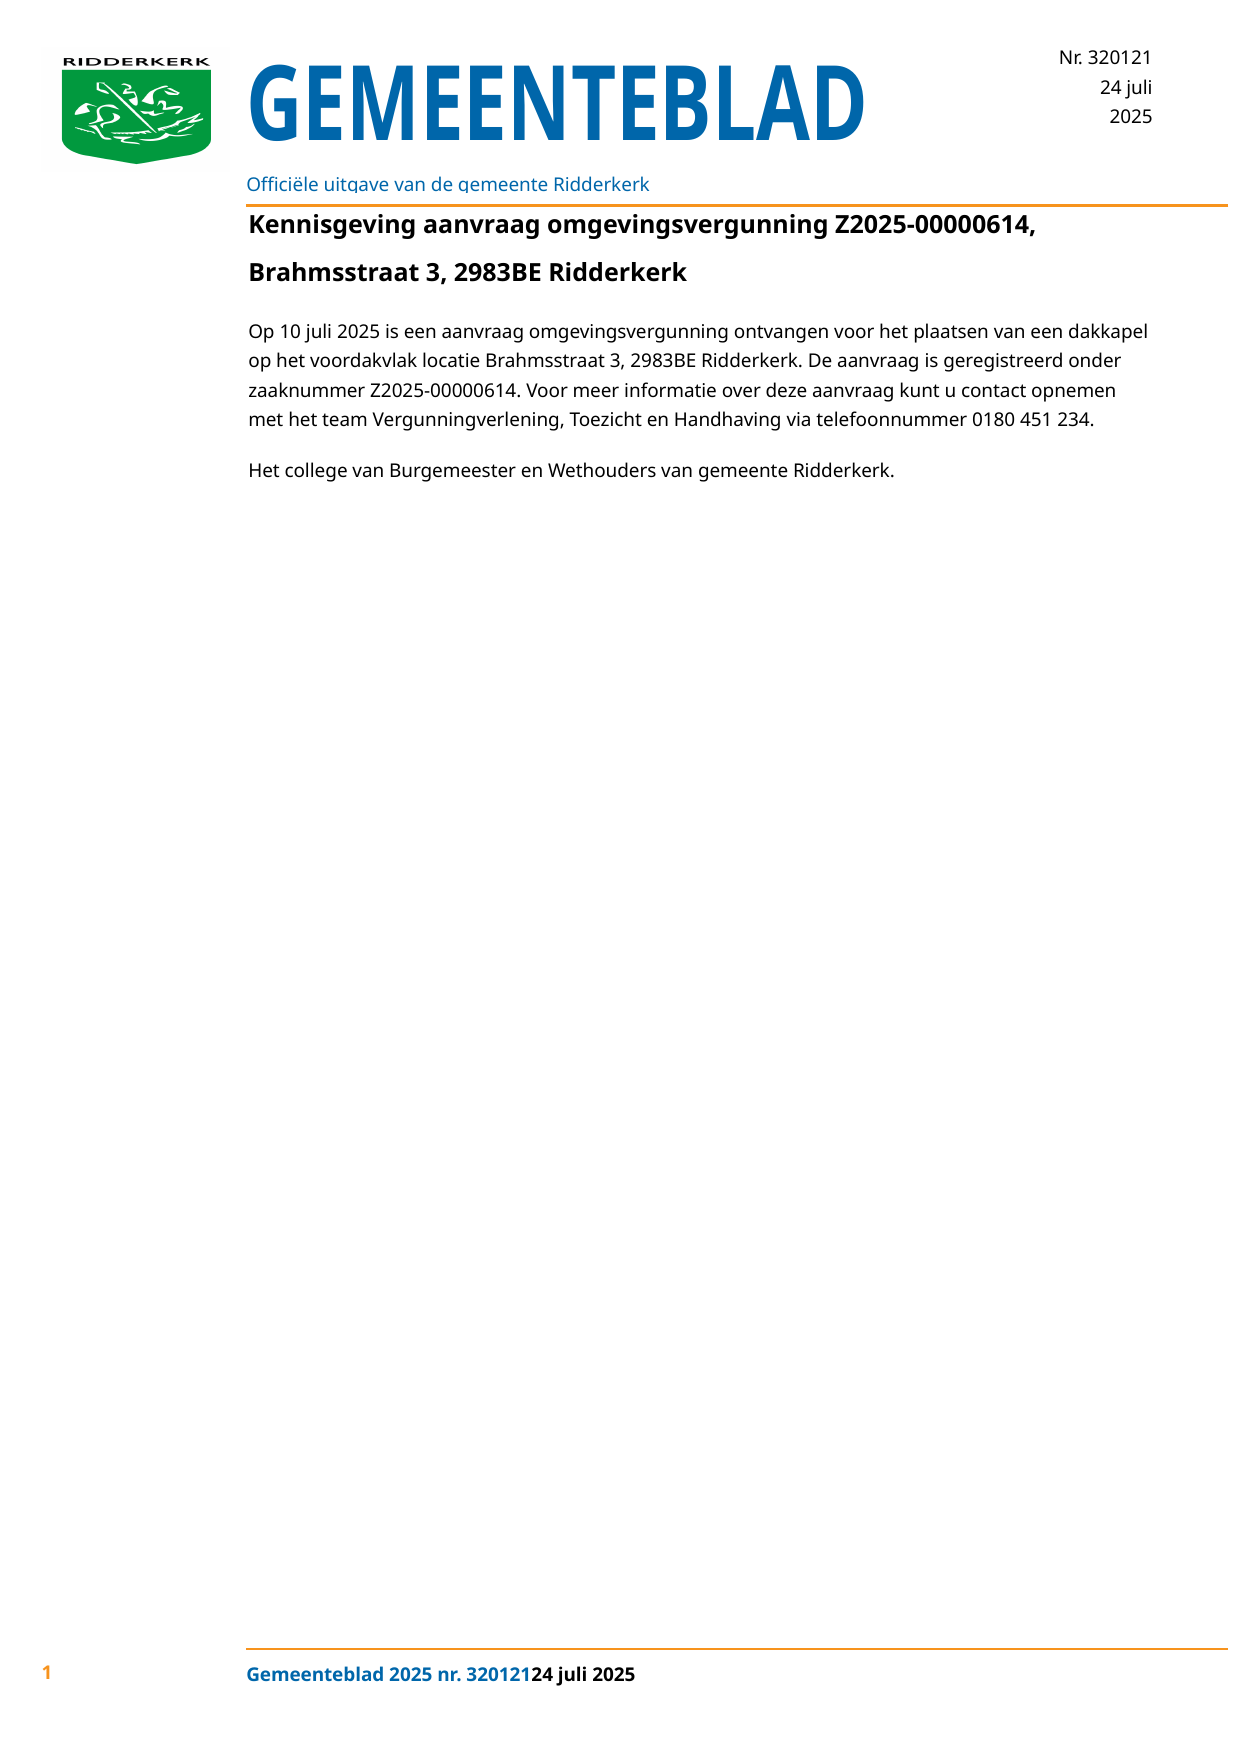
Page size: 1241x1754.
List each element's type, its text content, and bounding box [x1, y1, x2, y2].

picture [41, 47, 231, 172]
text Het college van Burgemeester en Wethouders van gemeente Ridderkerk. [248, 457, 1152, 483]
text Kennisgeving aanvraag omgevingsvergunning Z2025-00000614, Brahmsstraat 3, 2983BE Ridderkerk [248, 207, 1152, 288]
text Op 10 juli 2025 is een aanvraag omgevingsvergunning ontvangen voor het plaatsen van een dakkapel op het voordakvlak locatie Brahmsstraat 3, 2983BE Ridderkerk. De aanvraag is geregistreerd onder zaaknummer Z2025-00000614. Voor meer informatie over deze aanvraag kunt u contact opnemen met het team Vergunningverlening, Toezicht en Handhaving via telefoonnummer 0180 451 234. [248, 318, 1152, 432]
